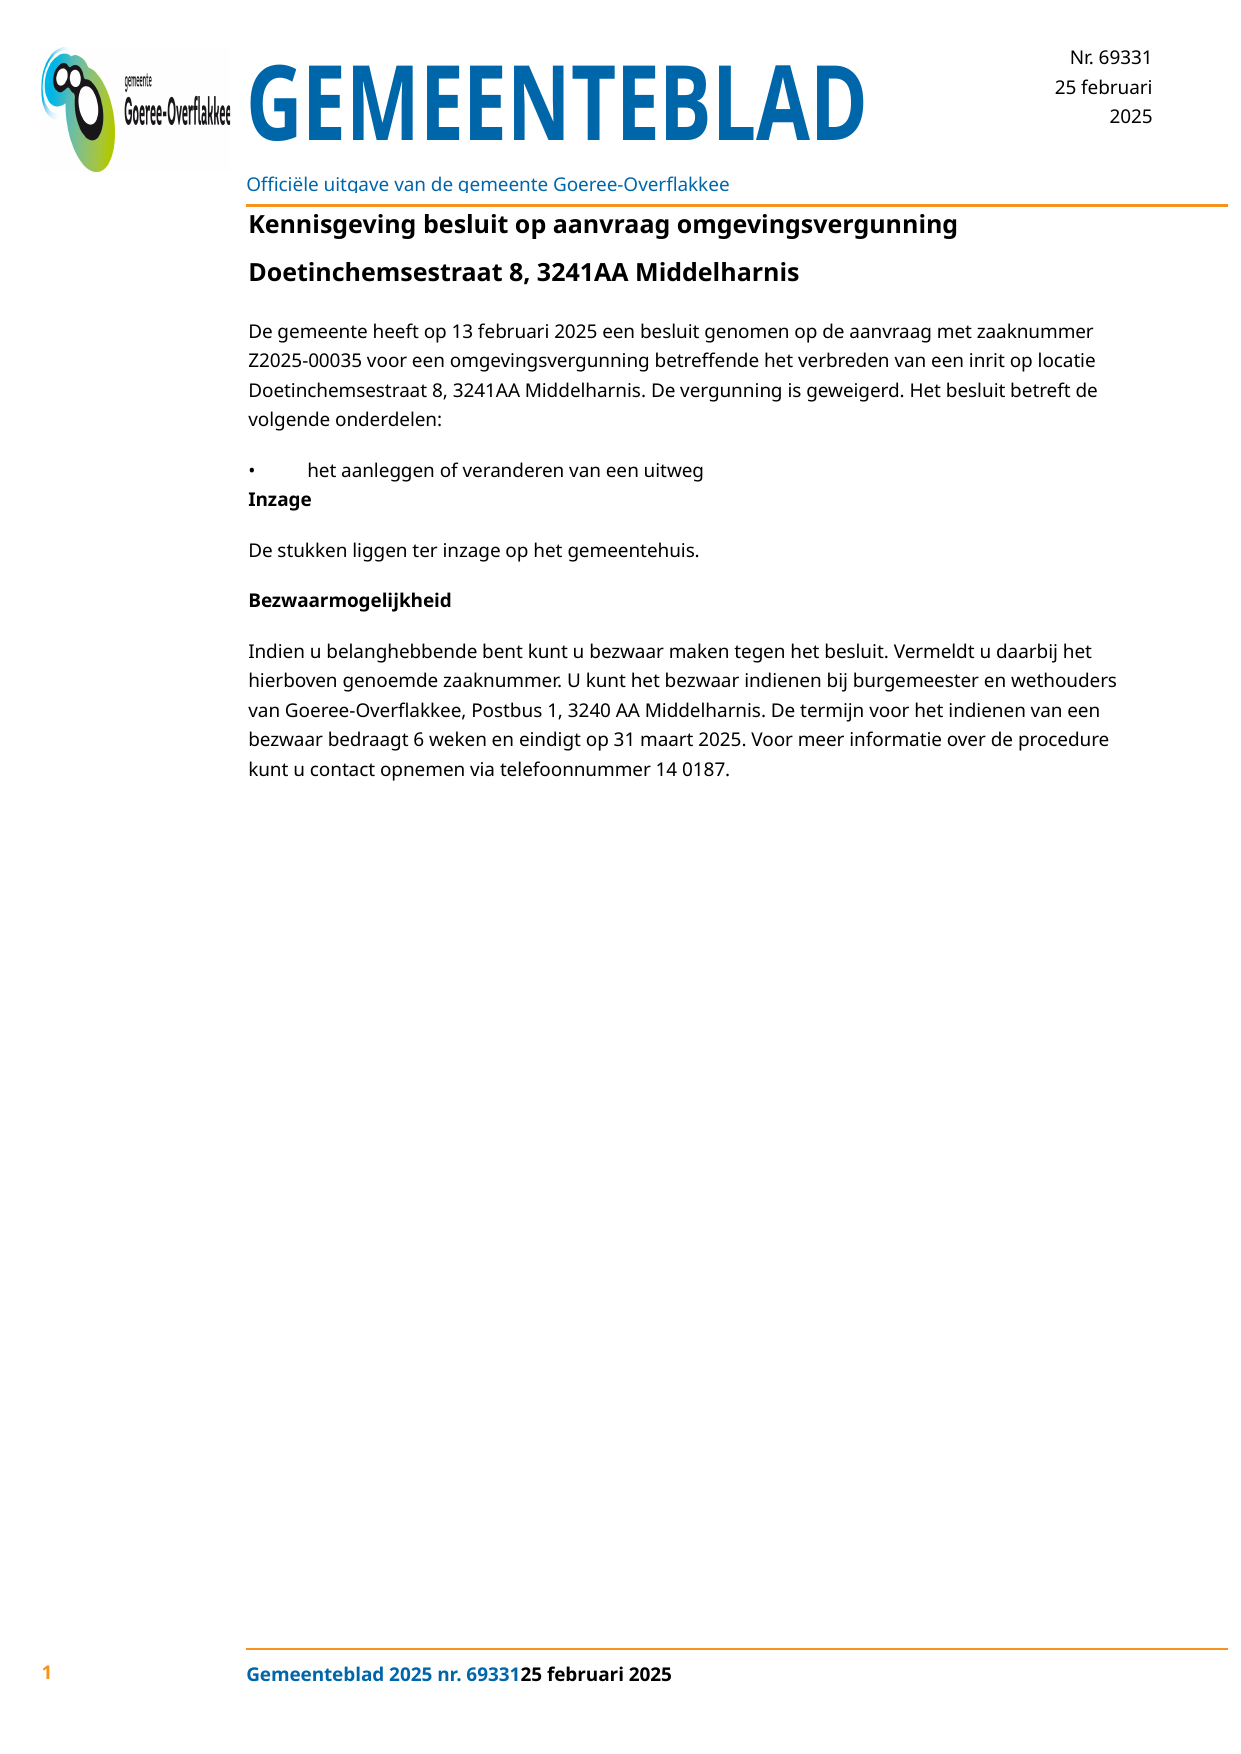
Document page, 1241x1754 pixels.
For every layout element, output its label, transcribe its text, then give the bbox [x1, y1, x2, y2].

text Bezwaarmogelijkheid [248, 587, 1152, 613]
text Indien u belanghebbende bent kunt u bezwaar maken tegen het besluit. Vermeldt u daarbij het hierboven genoemde zaaknummer. U kunt het bezwaar indienen bij burgemeester en wethouders van Goeree-Overflakkee, Postbus 1, 3240 AA Middelharnis. De termijn voor het indienen van een bezwaar bedraagt 6 weken en eindigt op 31 maart 2025. Voor meer informatie over de procedure kunt u contact opnemen via telefoonnummer 14 0187. [248, 638, 1152, 782]
text Kennisgeving besluit op aanvraag omgevingsvergunning Doetinchemsestraat 8, 3241AA Middelharnis [248, 207, 1152, 288]
text De stukken liggen ter inzage op het gemeentehuis. [248, 537, 1152, 563]
text De gemeente heeft op 13 februari 2025 een besluit genomen op de aanvraag met zaaknummer Z2025-00035 voor een omgevingsvergunning betreffende het verbreden van een inrit op locatie Doetinchemsestraat 8, 3241AA Middelharnis. De vergunning is geweigerd. Het besluit betreft de volgende onderdelen: [248, 318, 1152, 432]
text Inzage [248, 487, 1152, 512]
picture [41, 47, 231, 172]
list het aanleggen of veranderen van een uitweg [248, 457, 1152, 483]
